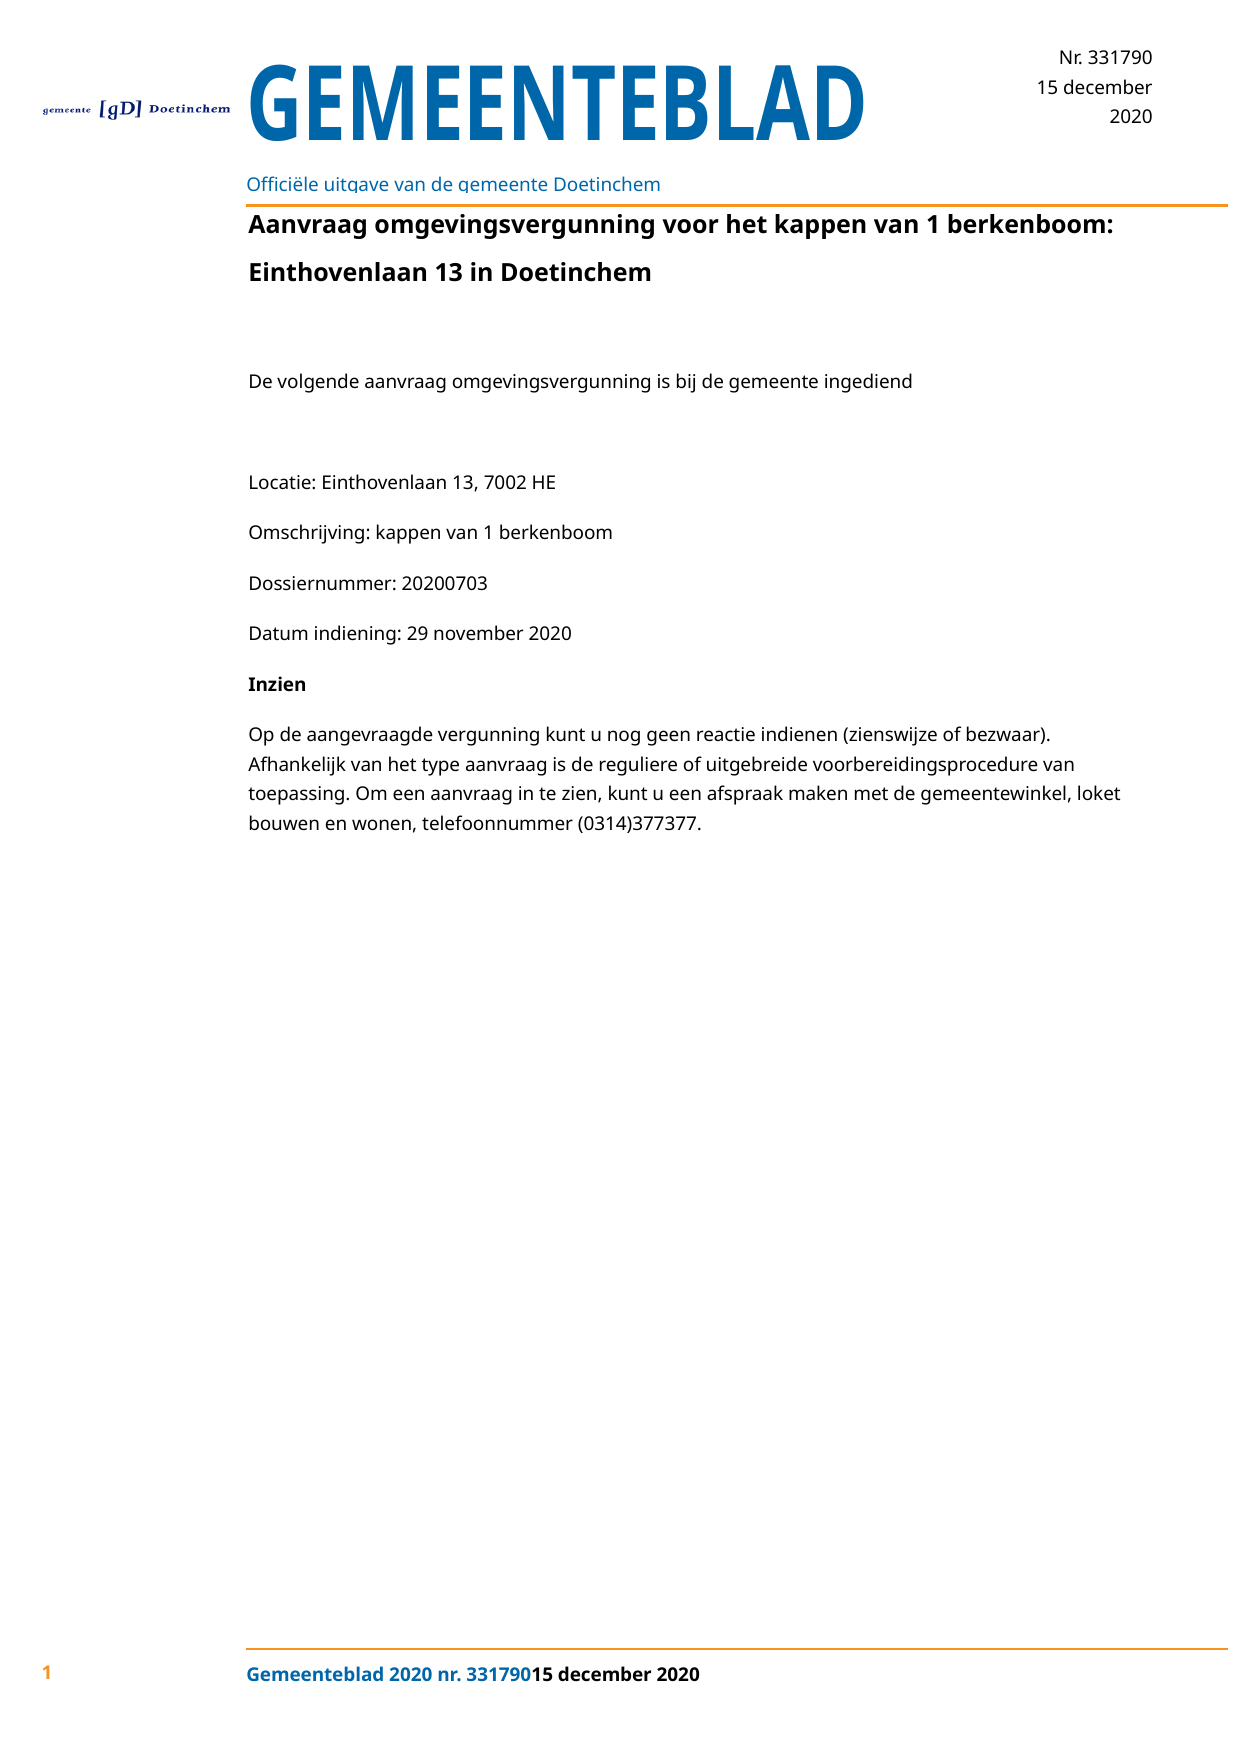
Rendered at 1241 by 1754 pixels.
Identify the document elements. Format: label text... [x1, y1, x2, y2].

text Omschrijving: kappen van 1 berkenboom [248, 519, 1152, 545]
picture [41, 47, 231, 172]
text Aanvraag omgevingsvergunning voor het kappen van 1 berkenboom: Einthovenlaan 13 in Doetinchem [248, 207, 1152, 288]
text Inzien [248, 671, 1152, 697]
text Datum indiening: 29 november 2020 [248, 620, 1152, 646]
text Locatie: Einthovenlaan 13, 7002 HE [248, 469, 1152, 495]
text De volgende aanvraag omgevingsvergunning is bij de gemeente ingediend [248, 368, 1152, 394]
text Op de aangevraagde vergunning kunt u nog geen reactie indienen (zienswijze of bezwaar). Afhankelijk van het type aanvraag is de reguliere of uitgebreide voorbereidingsprocedure van toepassing. Om een aanvraag in te zien, kunt u een afspraak maken met de gemeentewinkel, loket bouwen en wonen, telefoonnummer (0314)377377. [248, 721, 1152, 836]
text Dossiernummer: 20200703 [248, 570, 1152, 596]
